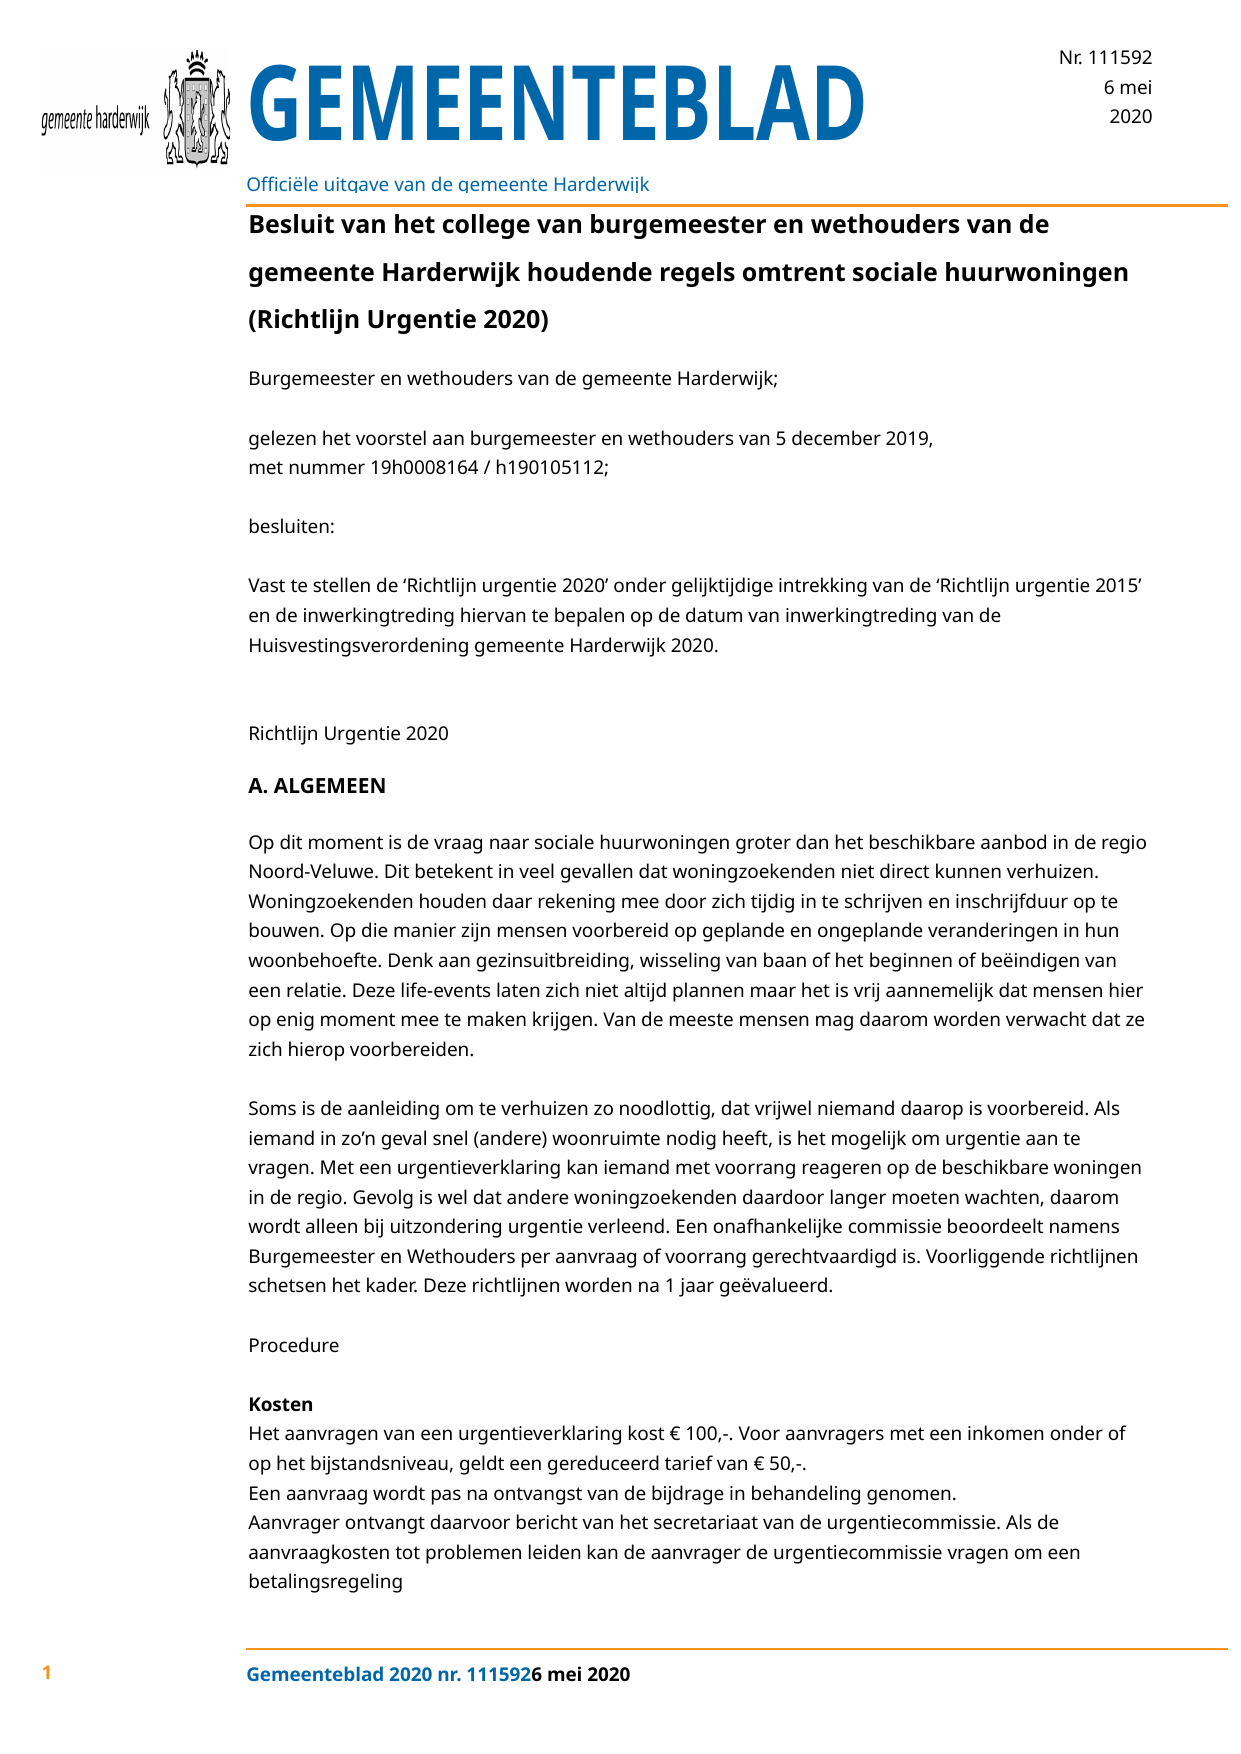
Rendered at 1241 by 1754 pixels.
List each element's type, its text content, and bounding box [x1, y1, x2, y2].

text Vast te stellen de ‘Richtlijn urgentie 2020’ onder gelijktijdige intrekking van de ‘Richtlijn urgentie 2015’ en de inwerkingtreding hiervan te bepalen op de datum van inwerkingtreding van de Huisvestingsverordening gemeente Harderwijk 2020. [248, 573, 1152, 657]
text Aanvrager ontvangt daarvoor bericht van het secretariaat van de urgentiecommissie. Als de aanvraagkosten tot problemen leiden kan de aanvrager de urgentiecommissie vragen om een betalingsregeling [248, 1509, 1152, 1594]
text Soms is de aanleiding om te verhuizen zo noodlottig, dat vrijwel niemand daarop is voorbereid. Als iemand in zo’n geval snel (andere) woonruimte nodig heeft, is het mogelijk om urgentie aan te vragen. Met een urgentieverklaring kan iemand met voorrang reageren op de beschikbare woningen in de regio. Gevolg is wel dat andere woningzoekenden daardoor langer moeten wachten, daarom wordt alleen bij uitzondering urgentie verleend. Een onafhankelijke commissie beoordeelt namens Burgemeester en Wethouders per aanvraag of voorrang gerechtvaardigd is. Voorliggende richtlijnen schetsen het kader. Deze richtlijnen worden na 1 jaar geëvalueerd. [248, 1095, 1152, 1298]
text A. ALGEMEEN [248, 771, 1152, 799]
text Kosten [248, 1391, 1152, 1417]
text Richtlijn Urgentie 2020 [248, 721, 1152, 746]
text besluiten: [248, 513, 1152, 539]
text Burgemeester en wethouders van de gemeente Harderwijk; [248, 366, 1152, 391]
text Op dit moment is de vraag naar sociale huurwoningen groter dan het beschikbare aanbod in de regio Noord-Veluwe. Dit betekent in veel gevallen dat woningzoekenden niet direct kunnen verhuizen. Woningzoekenden houden daar rekening mee door zich tijdig in te schrijven en inschrijfduur op te bouwen. Op die manier zijn mensen voorbereid op geplande en ongeplande veranderingen in hun woonbehoefte. Denk aan gezinsuitbreiding, wisseling van baan of het beginnen of beëindigen van een relatie. Deze life-events laten zich niet altijd plannen maar het is vrij aannemelijk dat mensen hier op enig moment mee te maken krijgen. Van de meeste mensen mag daarom worden verwacht dat ze zich hierop voorbereiden. [248, 829, 1152, 1062]
text Een aanvraag wordt pas na ontvangst van de bijdrage in behandeling genomen. [248, 1480, 1152, 1506]
text gelezen het voorstel aan burgemeester en wethouders van 5 december 2019, [248, 425, 1152, 450]
text met nummer 19h0008164 / h190105112; [248, 454, 1152, 480]
text Procedure [248, 1332, 1152, 1358]
text Besluit van het college van burgemeester en wethouders van de gemeente Harderwijk houdende regels omtrent sociale huurwoningen (Richtlijn Urgentie 2020) [248, 207, 1152, 336]
picture [41, 47, 231, 172]
text Het aanvragen van een urgentieverklaring kost € 100,-. Voor aanvragers met een inkomen onder of op het bijstandsniveau, geldt een gereduceerd tarief van € 50,-. [248, 1421, 1152, 1476]
